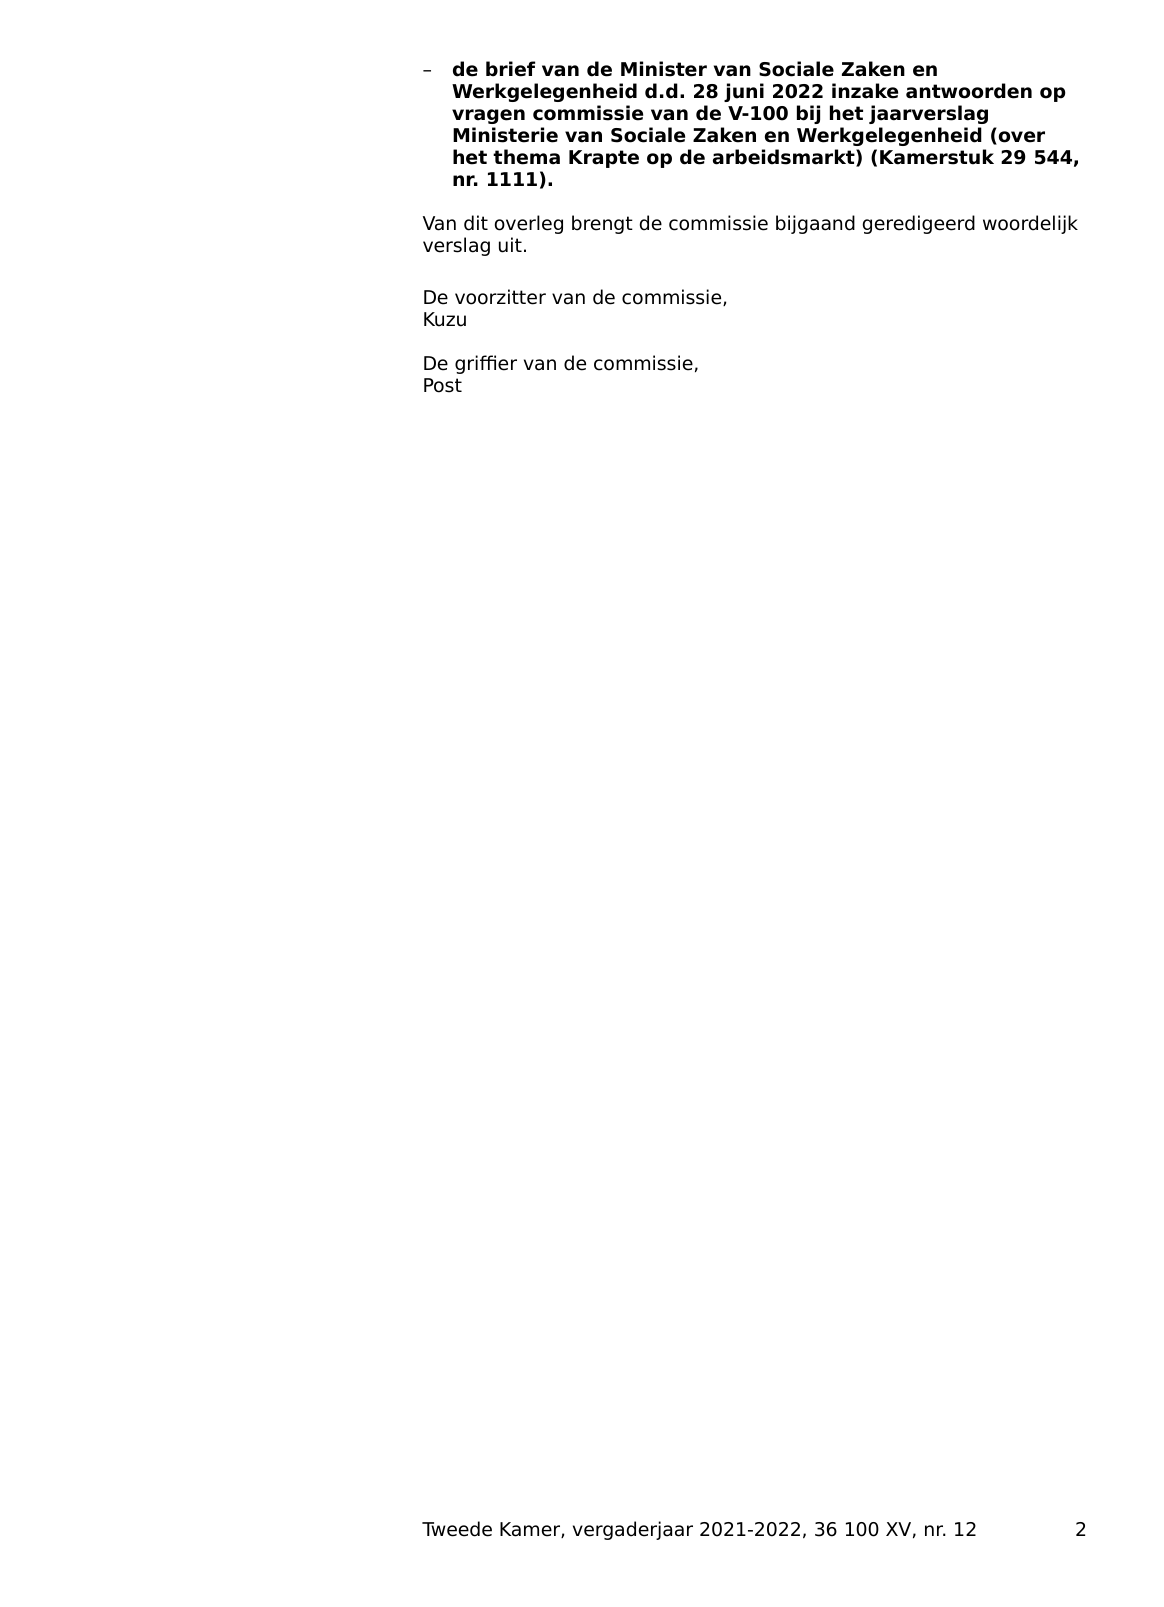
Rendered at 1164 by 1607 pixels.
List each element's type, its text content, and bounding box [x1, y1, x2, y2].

text De voorzitter van de commissie, Kuzu [422, 287, 1087, 331]
text Van dit overleg brengt de commissie bijgaand geredigeerd woordelijk verslag uit. [422, 213, 1087, 257]
text De griffier van de commissie, Post [422, 353, 1087, 397]
text – de brief van de Minister van Sociale Zaken en Werkgelegenheid d.d. 28 juni 2022 inzake antwoorden op vragen commissie van de V-100 bij het jaarverslag Ministerie van Sociale Zaken en Werkgelegenheid (over het thema Krapte op de arbeidsmarkt) (Kamerstuk 29 544, nr. 1111). [422, 59, 1087, 191]
